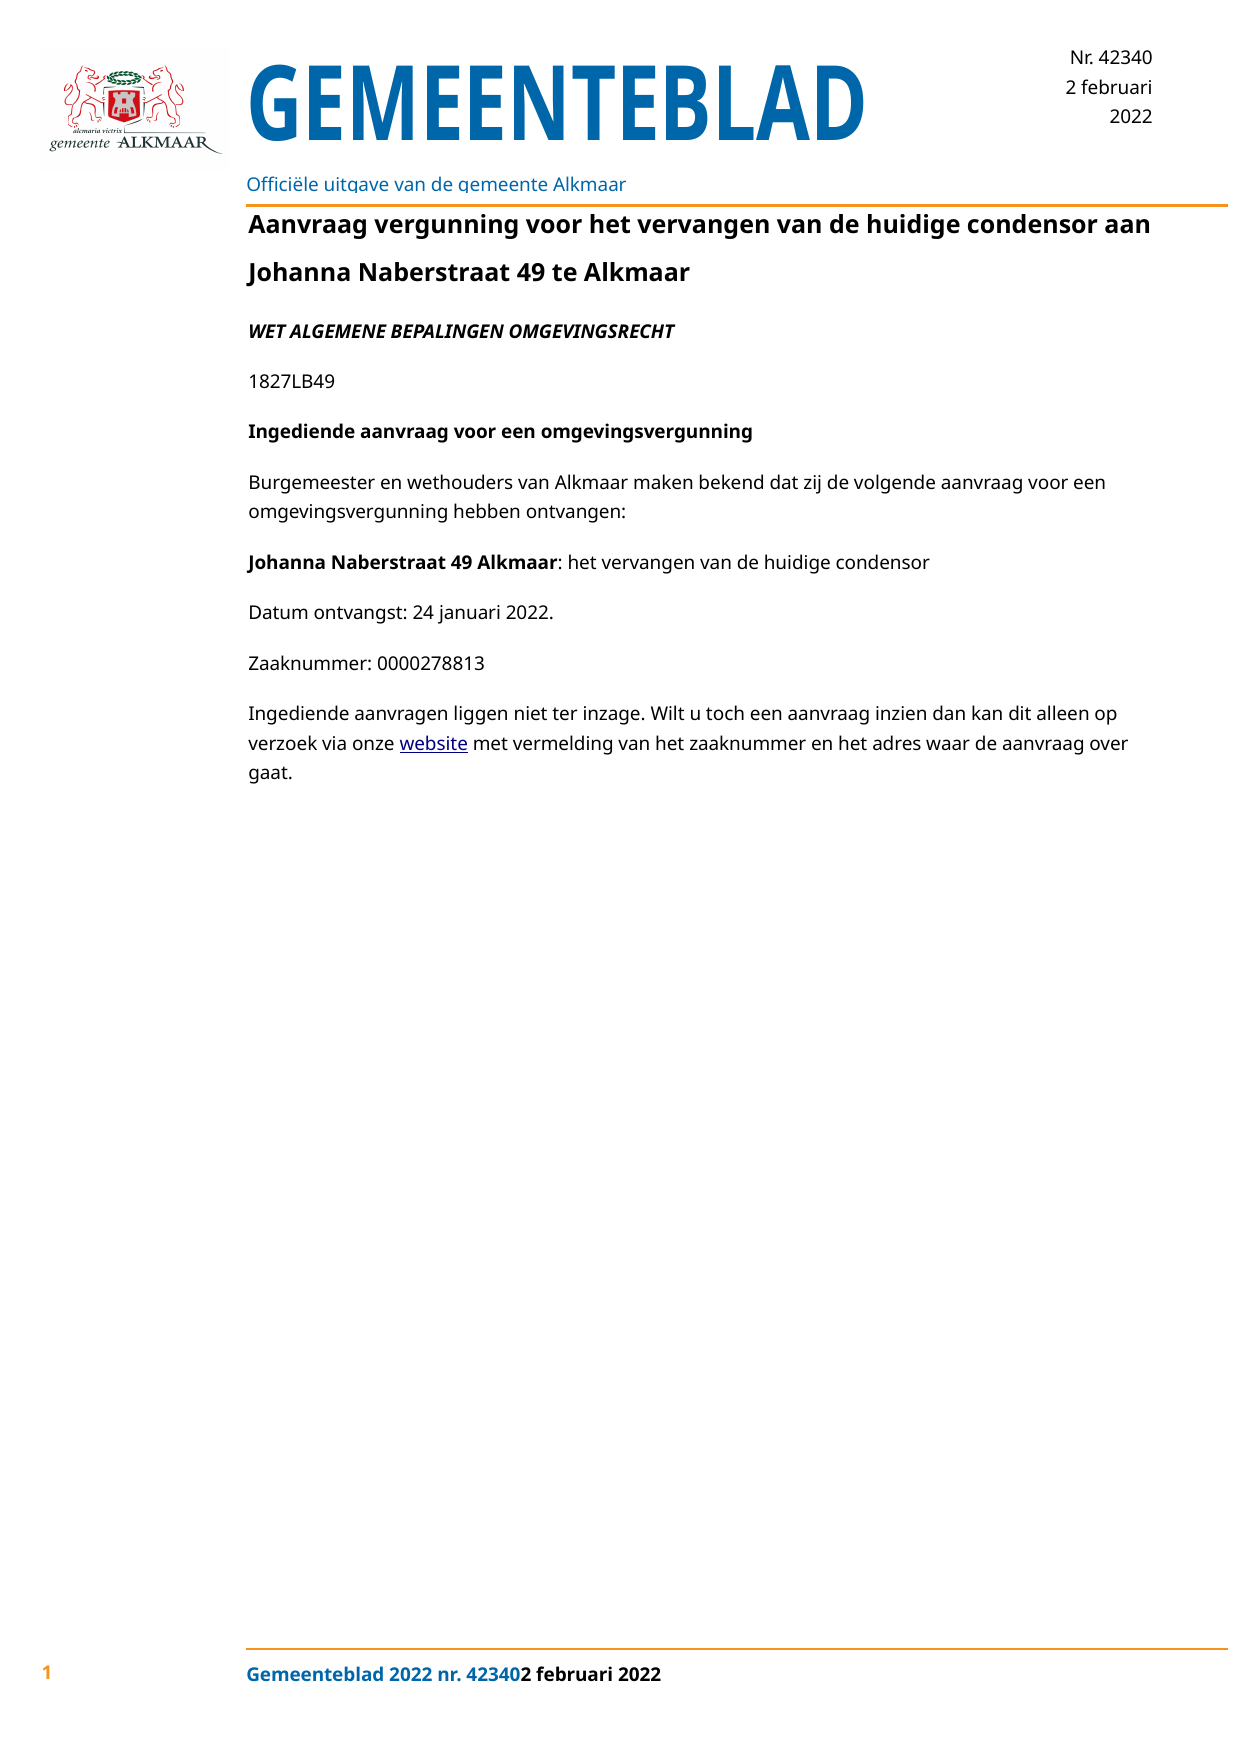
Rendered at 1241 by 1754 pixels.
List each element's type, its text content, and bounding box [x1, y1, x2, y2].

text 1827LB49 [248, 368, 1152, 394]
text Datum ontvangst: 24 januari 2022. [248, 599, 1152, 625]
text Ingediende aanvragen liggen niet ter inzage. Wilt u toch een aanvraag inzien dan kan dit alleen op verzoek via onze website met vermelding van het zaaknummer en het adres waar de aanvraag over gaat. [248, 700, 1152, 785]
text Johanna Naberstraat 49 Alkmaar: het vervangen van de huidige condensor [248, 549, 1152, 575]
text Aanvraag vergunning voor het vervangen van de huidige condensor aan Johanna Naberstraat 49 te Alkmaar [248, 207, 1152, 288]
text Ingediende aanvraag voor een omgevingsvergunning [248, 419, 1152, 444]
text Zaaknummer: 0000278813 [248, 650, 1152, 676]
text Burgemeester en wethouders van Alkmaar maken bekend dat zij de volgende aanvraag voor een omgevingsvergunning hebben ontvangen: [248, 469, 1152, 524]
picture [41, 47, 231, 172]
text WET ALGEMENE BEPALINGEN OMGEVINGSRECHT [248, 318, 1152, 344]
